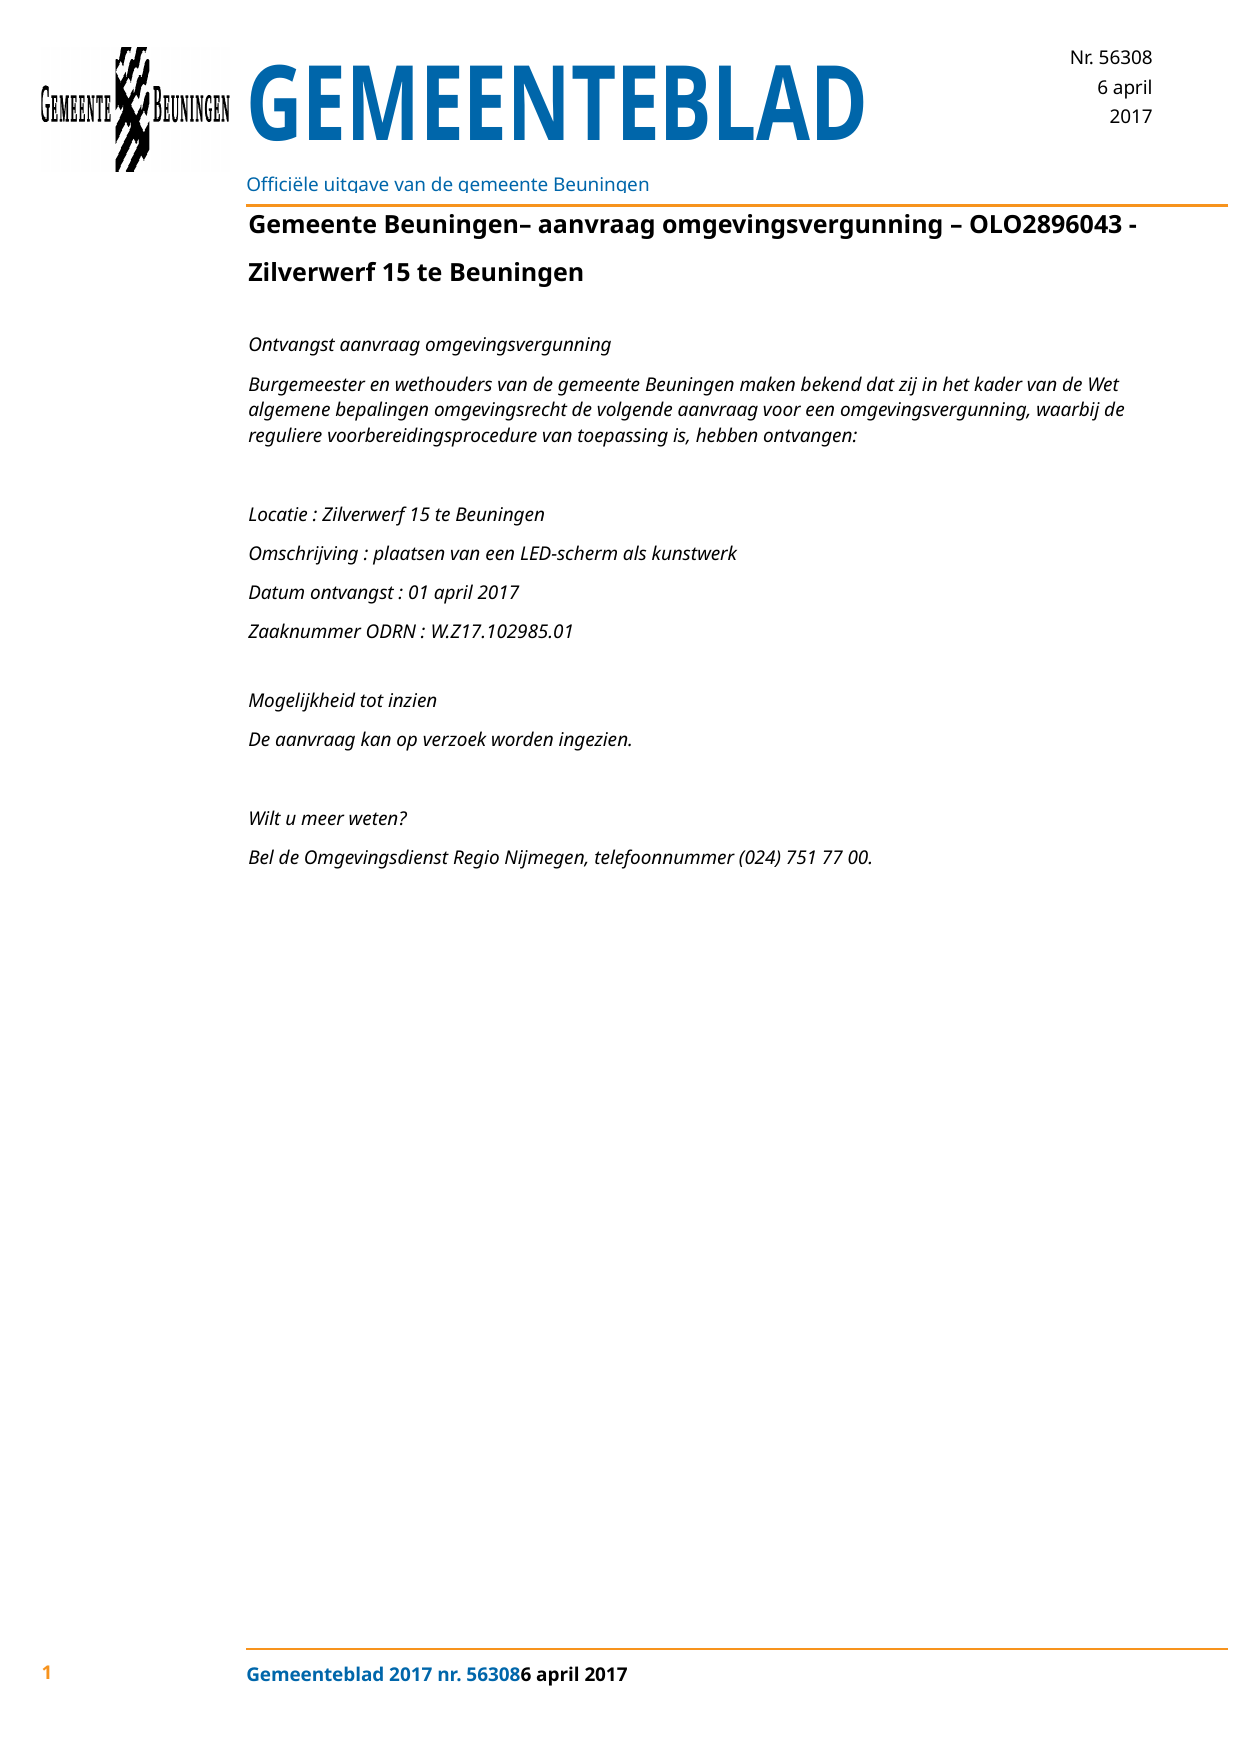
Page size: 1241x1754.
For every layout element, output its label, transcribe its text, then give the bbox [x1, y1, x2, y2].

text Gemeente Beuningen– aanvraag omgevingsvergunning – OLO2896043 - Zilverwerf 15 te Beuningen [248, 207, 1152, 288]
text Omschrijving : plaatsen van een LED-scherm als kunstwerk [248, 540, 1152, 566]
text Zaaknummer ODRN : W.Z17.102985.01 [248, 618, 1152, 644]
text De aanvraag kan op verzoek worden ingezien. [248, 727, 1152, 752]
text Bel de Omgevingsdienst Regio Nijmegen, telefoonnummer (024) 751 77 00. [248, 844, 1152, 870]
text Locatie : Zilverwerf 15 te Beuningen [248, 501, 1152, 526]
text Mogelijkheid tot inzien [248, 687, 1152, 713]
text Wilt u meer weten? [248, 805, 1152, 831]
text Datum ontvangst : 01 april 2017 [248, 579, 1152, 605]
picture [41, 47, 231, 172]
text Burgemeester en wethouders van de gemeente Beuningen maken bekend dat zij in het kader van de Wet algemene bepalingen omgevingsrecht de volgende aanvraag voor een omgevingsvergunning, waarbij de reguliere voorbereidingsprocedure van toepassing is, hebben ontvangen: [248, 371, 1152, 448]
text Ontvangst aanvraag omgevingsvergunning [248, 331, 1152, 357]
